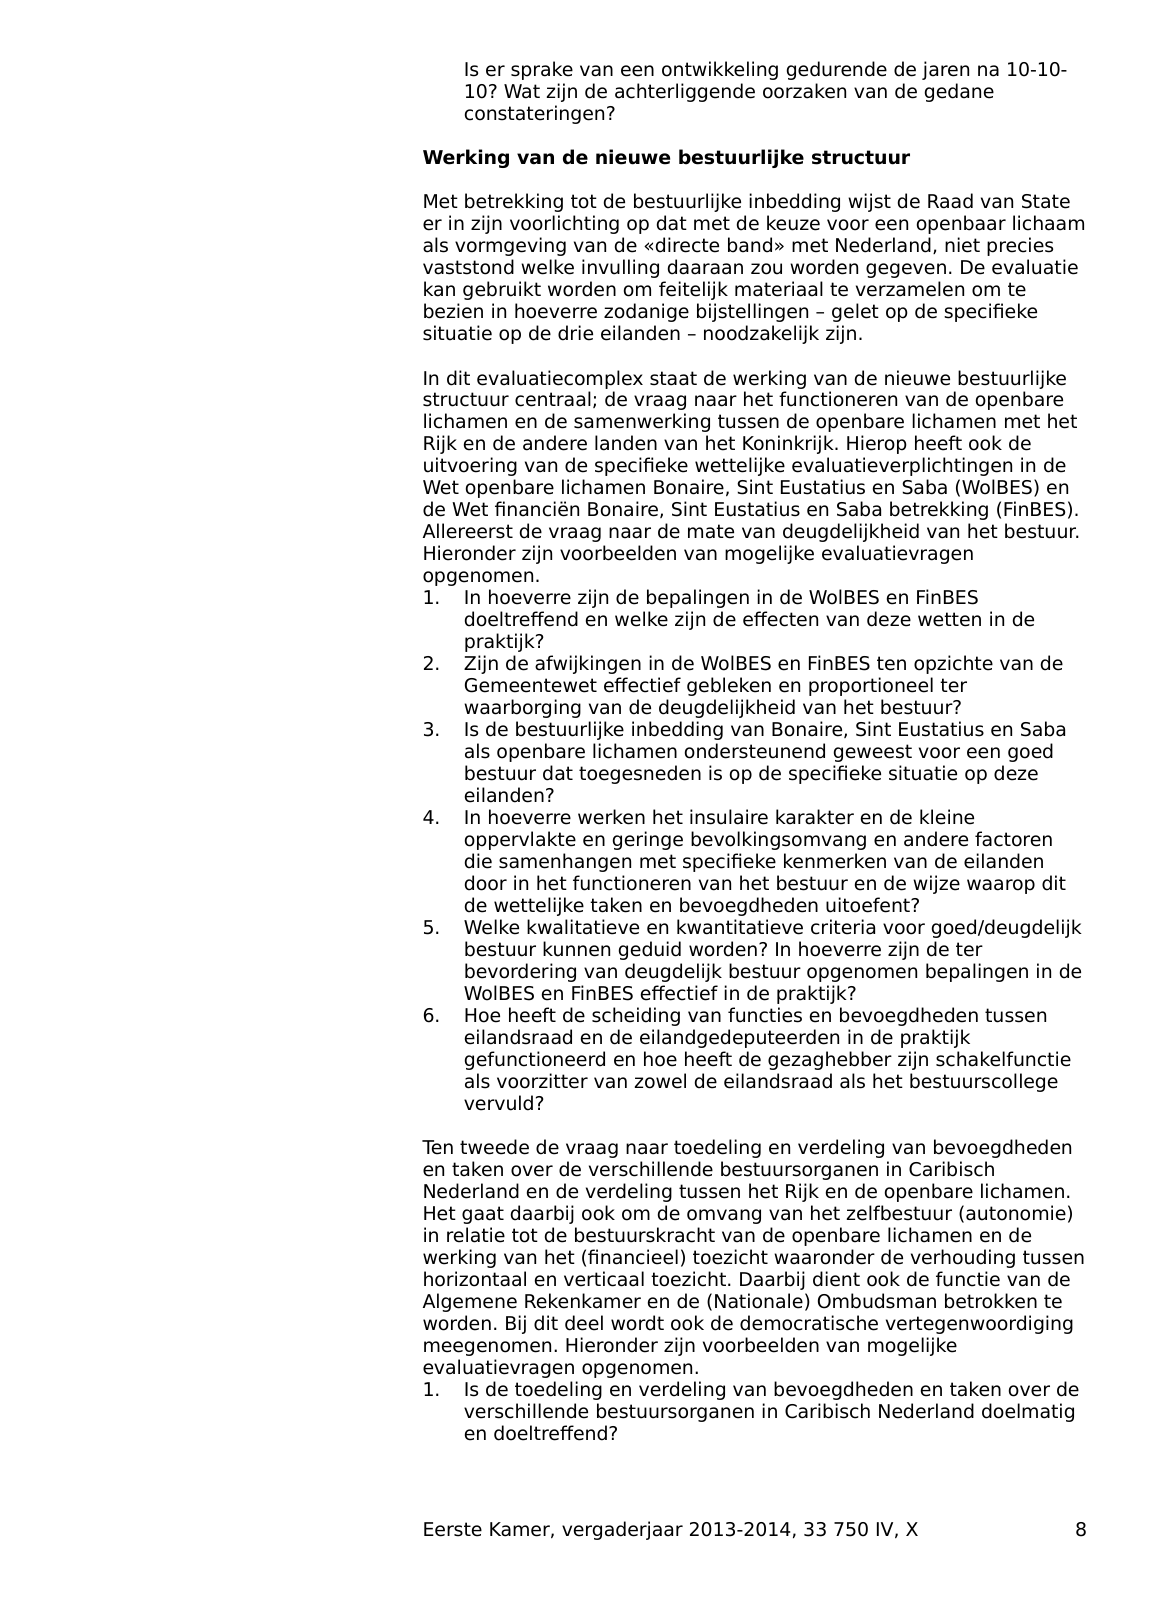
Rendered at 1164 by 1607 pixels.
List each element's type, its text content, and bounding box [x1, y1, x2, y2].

text Met betrekking tot de bestuurlijke inbedding wijst de Raad van State er in zijn voorlichting op dat met de keuze voor een openbaar lichaam als vormgeving van de «directe band» met Nederland, niet precies vaststond welke invulling daaraan zou worden gegeven. De evaluatie kan gebruikt worden om feitelijk materiaal te verzamelen om te bezien in hoeverre zodanige bijstellingen – gelet op de specifieke situatie op de drie eilanden – noodzakelijk zijn. [422, 191, 1087, 345]
text 3. Is de bestuurlijke inbedding van Bonaire, Sint Eustatius en Saba als openbare lichamen ondersteunend geweest voor een goed bestuur dat toegesneden is op de specifieke situatie op deze eilanden? [422, 719, 1087, 807]
text Ten tweede de vraag naar toedeling en verdeling van bevoegdheden en taken over de verschillende bestuursorganen in Caribisch Nederland en de verdeling tussen het Rijk en de openbare lichamen. Het gaat daarbij ook om de omvang van het zelfbestuur (autonomie) in relatie tot de bestuurskracht van de openbare lichamen en de werking van het (financieel) toezicht waaronder de verhouding tussen horizontaal en verticaal toezicht. Daarbij dient ook de functie van de Algemene Rekenkamer en de (Nationale) Ombudsman betrokken te worden. Bij dit deel wordt ook de democratische vertegenwoordiging meegenomen. Hieronder zijn voorbeelden van mogelijke evaluatievragen opgenomen. [422, 1137, 1087, 1379]
text 5. Welke kwalitatieve en kwantitatieve criteria voor goed/deugdelijk bestuur kunnen geduid worden? In hoeverre zijn de ter bevordering van deugdelijk bestuur opgenomen bepalingen in de WolBES en FinBES effectief in de praktijk? [422, 917, 1087, 1005]
subtitle Werking van de nieuwe bestuurlijke structuur [422, 147, 1087, 169]
text 6. Hoe heeft de scheiding van functies en bevoegdheden tussen eilandsraad en de eilandgedeputeerden in de praktijk gefunctioneerd en hoe heeft de gezaghebber zijn schakelfunctie als voorzitter van zowel de eilandsraad als het bestuurscollege vervuld? [422, 1005, 1087, 1115]
text 1. In hoeverre zijn de bepalingen in de WolBES en FinBES doeltreffend en welke zijn de effecten van deze wetten in de praktijk? [422, 587, 1087, 653]
text 2. Zijn de afwijkingen in de WolBES en FinBES ten opzichte van de Gemeentewet effectief gebleken en proportioneel ter waarborging van de deugdelijkheid van het bestuur? [422, 653, 1087, 719]
text 1. Is de toedeling en verdeling van bevoegdheden en taken over de verschillende bestuursorganen in Caribisch Nederland doelmatig en doeltreffend? [422, 1379, 1087, 1444]
text Is er sprake van een ontwikkeling gedurende de jaren na 10-10-10? Wat zijn de achterliggende oorzaken van de gedane constateringen? [422, 59, 1087, 125]
text Allereerst de vraag naar de mate van deugdelijkheid van het bestuur. Hieronder zijn voorbeelden van mogelijke evaluatievragen opgenomen. [422, 521, 1087, 587]
text In dit evaluatiecomplex staat de werking van de nieuwe bestuurlijke structuur centraal; de vraag naar het functioneren van de openbare lichamen en de samenwerking tussen de openbare lichamen met het Rijk en de andere landen van het Koninkrijk. Hierop heeft ook de uitvoering van de specifieke wettelijke evaluatieverplichtingen in de Wet openbare lichamen Bonaire, Sint Eustatius en Saba (WolBES) en de Wet financiën Bonaire, Sint Eustatius en Saba betrekking (FinBES). [422, 367, 1087, 521]
text 4. In hoeverre werken het insulaire karakter en de kleine oppervlakte en geringe bevolkingsomvang en andere factoren die samenhangen met specifieke kenmerken van de eilanden door in het functioneren van het bestuur en de wijze waarop dit de wettelijke taken en bevoegdheden uitoefent? [422, 807, 1087, 917]
